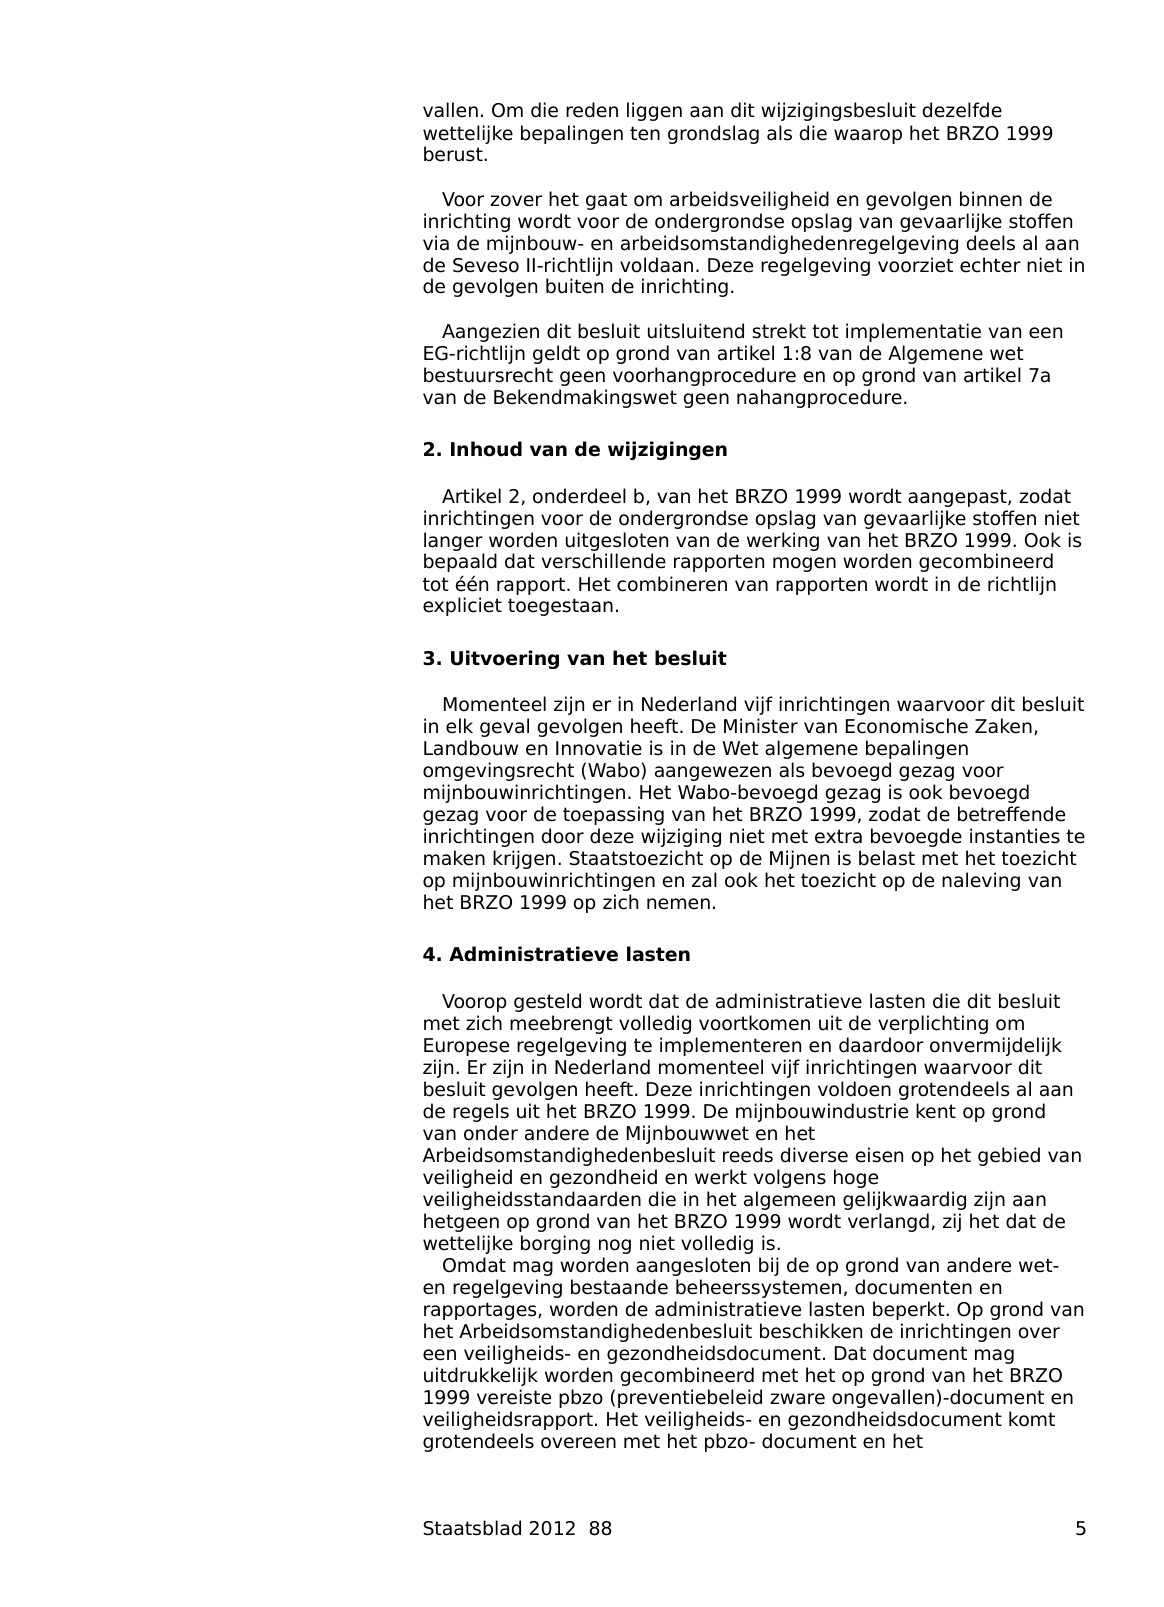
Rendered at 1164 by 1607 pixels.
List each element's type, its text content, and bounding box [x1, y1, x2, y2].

text Voorop gesteld wordt dat de administratieve lasten die dit besluit met zich meebrengt volledig voortkomen uit de verplichting om Europese regelgeving te implementeren en daardoor onvermijdelijk zijn. Er zijn in Nederland momenteel vijf inrichtingen waarvoor dit besluit gevolgen heeft. Deze inrichtingen voldoen grotendeels al aan de regels uit het BRZO 1999. De mijnbouwindustrie kent op grond van onder andere de Mijnbouwwet en het Arbeidsomstandighedenbesluit reeds diverse eisen op het gebied van veiligheid en gezondheid en werkt volgens hoge veiligheidsstandaarden die in het algemeen gelijkwaardig zijn aan hetgeen op grond van het BRZO 1999 wordt verlangd, zij het dat de wettelijke borging nog niet volledig is. [422, 991, 1087, 1255]
text Voor zover het gaat om arbeidsveiligheid en gevolgen binnen de inrichting wordt voor de ondergrondse opslag van gevaarlijke stoffen via de mijnbouw- en arbeidsomstandighedenregelgeving deels al aan de Seveso II-richtlijn voldaan. Deze regelgeving voorziet echter niet in de gevolgen buiten de inrichting. [422, 188, 1087, 298]
subtitle 2. Inhoud van de wijzigingen [422, 438, 1087, 461]
text Aangezien dit besluit uitsluitend strekt tot implementatie van een EG-richtlijn geldt op grond van artikel 1:8 van de Algemene wet bestuursrecht geen voorhangprocedure en op grond van artikel 7a van de Bekendmakingswet geen nahangprocedure. [422, 321, 1087, 408]
text Momenteel zijn er in Nederland vijf inrichtingen waarvoor dit besluit in elk geval gevolgen heeft. De Minister van Economische Zaken, Landbouw en Innovatie is in de Wet algemene bepalingen omgevingsrecht (Wabo) aangewezen als bevoegd gezag voor mijnbouwinrichtingen. Het Wabo-bevoegd gezag is ook bevoegd gezag voor de toepassing van het BRZO 1999, zodat de betreffende inrichtingen door deze wijziging niet met extra bevoegde instanties te maken krijgen. Staatstoezicht op de Mijnen is belast met het toezicht op mijnbouwinrichtingen en zal ook het toezicht op de naleving van het BRZO 1999 op zich nemen. [422, 694, 1087, 914]
text Omdat mag worden aangesloten bij de op grond van andere wet- en regelgeving bestaande beheerssystemen, documenten en rapportages, worden de administratieve lasten beperkt. Op grond van het Arbeidsomstandighedenbesluit beschikken de inrichtingen over een veiligheids- en gezondheidsdocument. Dat document mag uitdrukkelijk worden gecombineerd met het op grond van het BRZO 1999 vereiste pbzo (preventiebeleid zware ongevallen)-document en veiligheidsrapport. Het veiligheids- en gezondheidsdocument komt grotendeels overeen met het pbzo- document en het [422, 1255, 1087, 1453]
subtitle 4. Administratieve lasten [422, 944, 1087, 966]
text Artikel 2, onderdeel b, van het BRZO 1999 wordt aangepast, zodat inrichtingen voor de ondergrondse opslag van gevaarlijke stoffen niet langer worden uitgesloten van de werking van het BRZO 1999. Ook is bepaald dat verschillende rapporten mogen worden gecombineerd tot één rapport. Het combineren van rapporten wordt in de richtlijn expliciet toegestaan. [422, 486, 1087, 617]
text vallen. Om die reden liggen aan dit wijzigingsbesluit dezelfde wettelijke bepalingen ten grondslag als die waarop het BRZO 1999 berust. [422, 100, 1087, 166]
subtitle 3. Uitvoering van het besluit [422, 647, 1087, 669]
